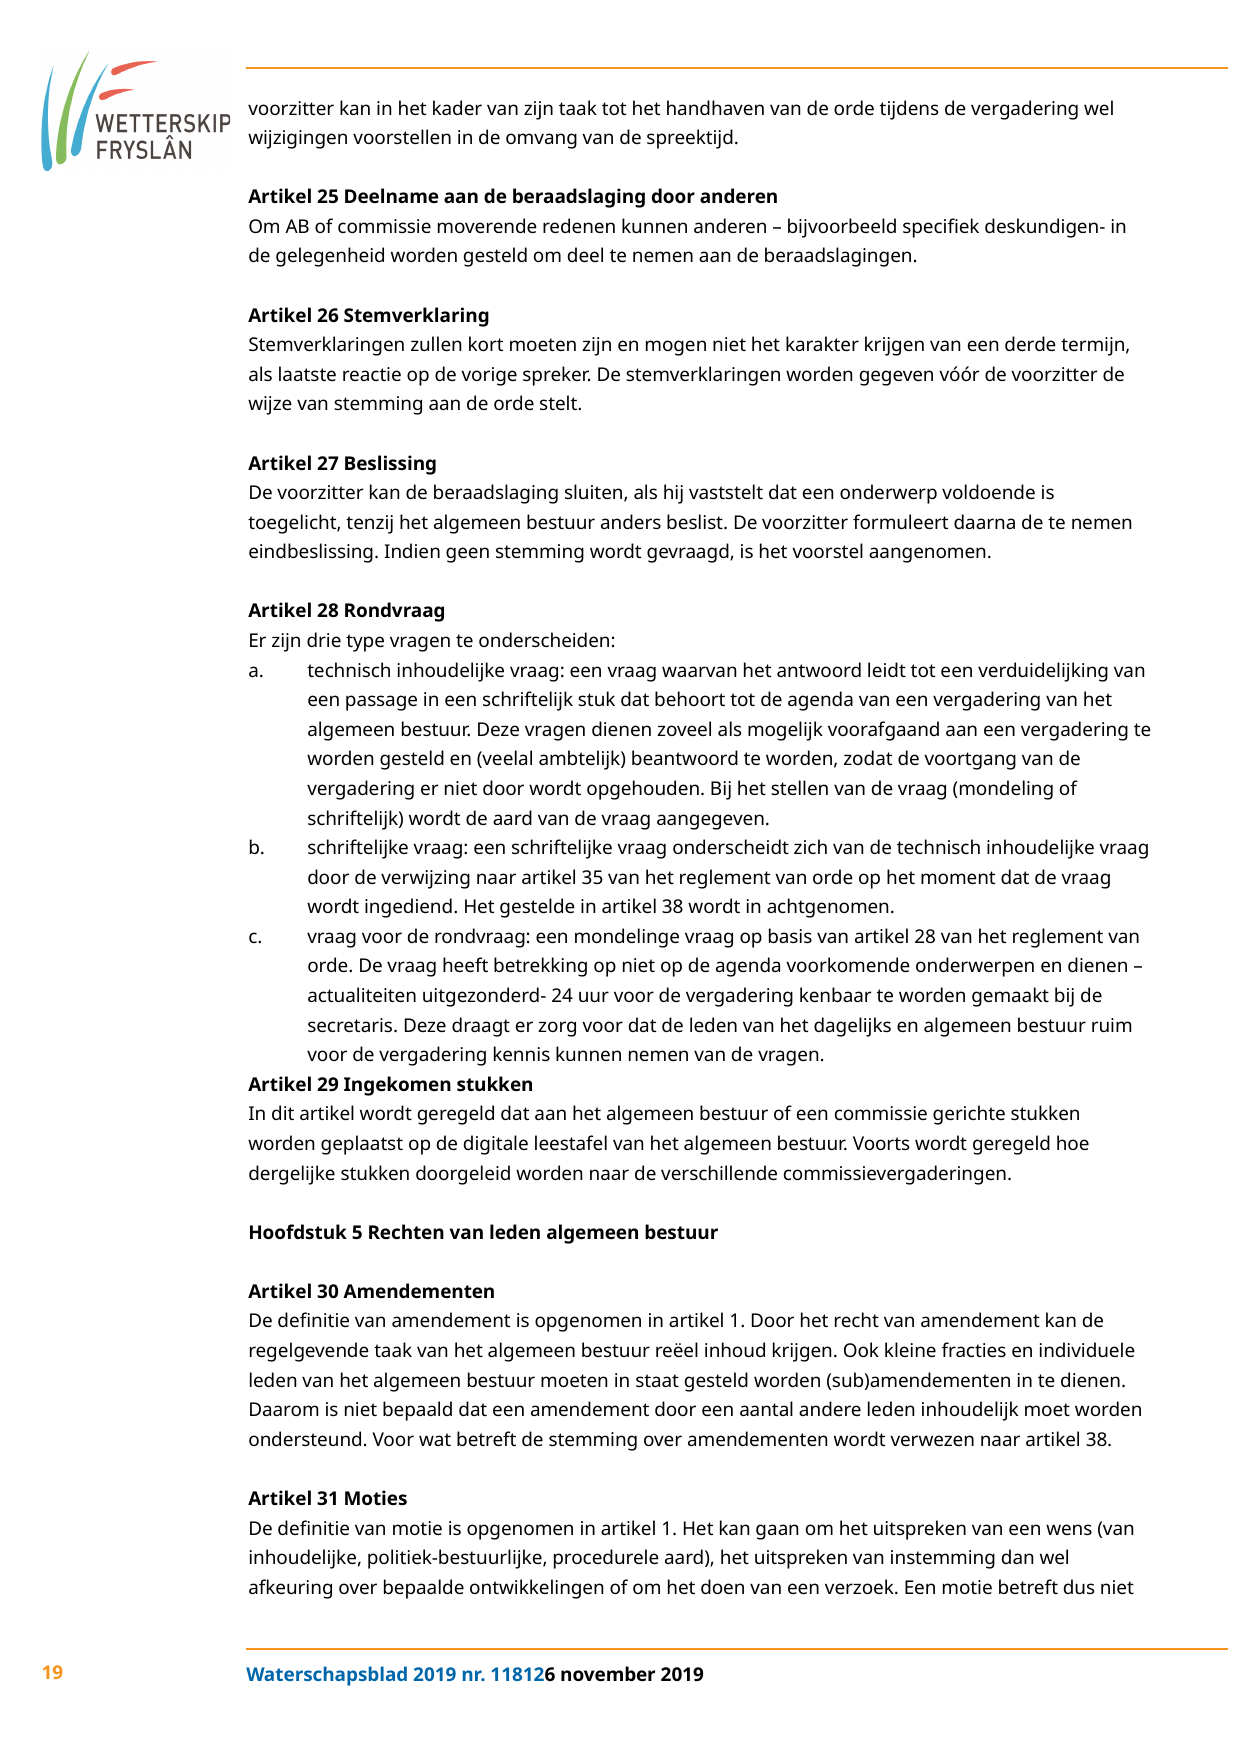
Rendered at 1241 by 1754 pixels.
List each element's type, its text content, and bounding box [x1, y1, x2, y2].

text Om AB of commissie moverende redenen kunnen anderen – bijvoorbeeld specifiek deskundigen- in de gelegenheid worden gesteld om deel te nemen aan de beraadslagingen. [248, 213, 1152, 268]
text De definitie van motie is opgenomen in artikel 1. Het kan gaan om het uitspreken van een wens (van inhoudelijke, politiek-bestuurlijke, procedurele aard), het uitspreken van instemming dan wel afkeuring over bepaalde ontwikkelingen of om het doen van een verzoek. Een motie betreft dus niet [248, 1515, 1152, 1600]
list schriftelijke vraag: een schriftelijke vraag onderscheidt zich van de technisch inhoudelijke vraag door de verwijzing naar artikel 35 van het reglement van orde op het moment dat de vraag wordt ingediend. Het gestelde in artikel 38 wordt in achtgenomen. [248, 834, 1152, 919]
text De definitie van amendement is opgenomen in artikel 1. Door het recht van amendement kan de regelgevende taak van het algemeen bestuur reëel inhoud krijgen. Ook kleine fracties en individuele leden van het algemeen bestuur moeten in staat gesteld worden (sub)amendementen in te dienen. Daarom is niet bepaald dat een amendement door een aantal andere leden inhoudelijk moet worden ondersteund. Voor wat betreft de stemming over amendementen wordt verwezen naar artikel 38. [248, 1308, 1152, 1452]
text Artikel 27 Beslissing [248, 450, 1152, 476]
text Stemverklaringen zullen kort moeten zijn en mogen niet het karakter krijgen van een derde termijn, als laatste reactie op de vorige spreker. De stemverklaringen worden gegeven vóór de voorzitter de wijze van stemming aan de orde stelt. [248, 331, 1152, 416]
text Artikel 31 Moties [248, 1485, 1152, 1511]
text De voorzitter kan de beraadslaging sluiten, als hij vaststelt dat een onderwerp voldoende is toegelicht, tenzij het algemeen bestuur anders beslist. De voorzitter formuleert daarna de te nemen eindbeslissing. Indien geen stemming wordt gevraagd, is het voorstel aangenomen. [248, 479, 1152, 564]
text Er zijn drie type vragen te onderscheiden: [248, 627, 1152, 653]
list technisch inhoudelijke vraag: een vraag waarvan het antwoord leidt tot een verduidelijking van een passage in een schriftelijk stuk dat behoort tot de agenda van een vergadering van het algemeen bestuur. Deze vragen dienen zoveel als mogelijk voorafgaand aan een vergadering te worden gesteld en (veelal ambtelijk) beantwoord te worden, zodat de voortgang van de vergadering er niet door wordt opgehouden. Bij het stellen van de vraag (mondeling of schriftelijk) wordt de aard van de vraag aangegeven. [248, 657, 1152, 831]
text voorzitter kan in het kader van zijn taak tot het handhaven van de orde tijdens de vergadering wel wijzigingen voorstellen in de omvang van de spreektijd. [248, 95, 1152, 150]
picture [41, 47, 231, 172]
text Artikel 25 Deelname aan de beraadslaging door anderen [248, 183, 1152, 209]
list vraag voor de rondvraag: een mondelinge vraag op basis van artikel 28 van het reglement van orde. De vraag heeft betrekking op niet op de agenda voorkomende onderwerpen en dienen –actualiteiten uitgezonderd- 24 uur voor de vergadering kenbaar te worden gemaakt bij de secretaris. Deze draagt er zorg voor dat de leden van het dagelijks en algemeen bestuur ruim voor de vergadering kennis kunnen nemen van de vragen. [248, 923, 1152, 1067]
text Hoofdstuk 5 Rechten van leden algemeen bestuur [248, 1219, 1152, 1245]
text Artikel 26 Stemverklaring [248, 302, 1152, 328]
text Artikel 30 Amendementen [248, 1278, 1152, 1304]
text Artikel 28 Rondvraag [248, 598, 1152, 623]
text Artikel 29 Ingekomen stukken [248, 1071, 1152, 1097]
text In dit artikel wordt geregeld dat aan het algemeen bestuur of een commissie gerichte stukken worden geplaatst op de digitale leestafel van het algemeen bestuur. Voorts wordt geregeld hoe dergelijke stukken doorgeleid worden naar de verschillende commissievergaderingen. [248, 1101, 1152, 1186]
